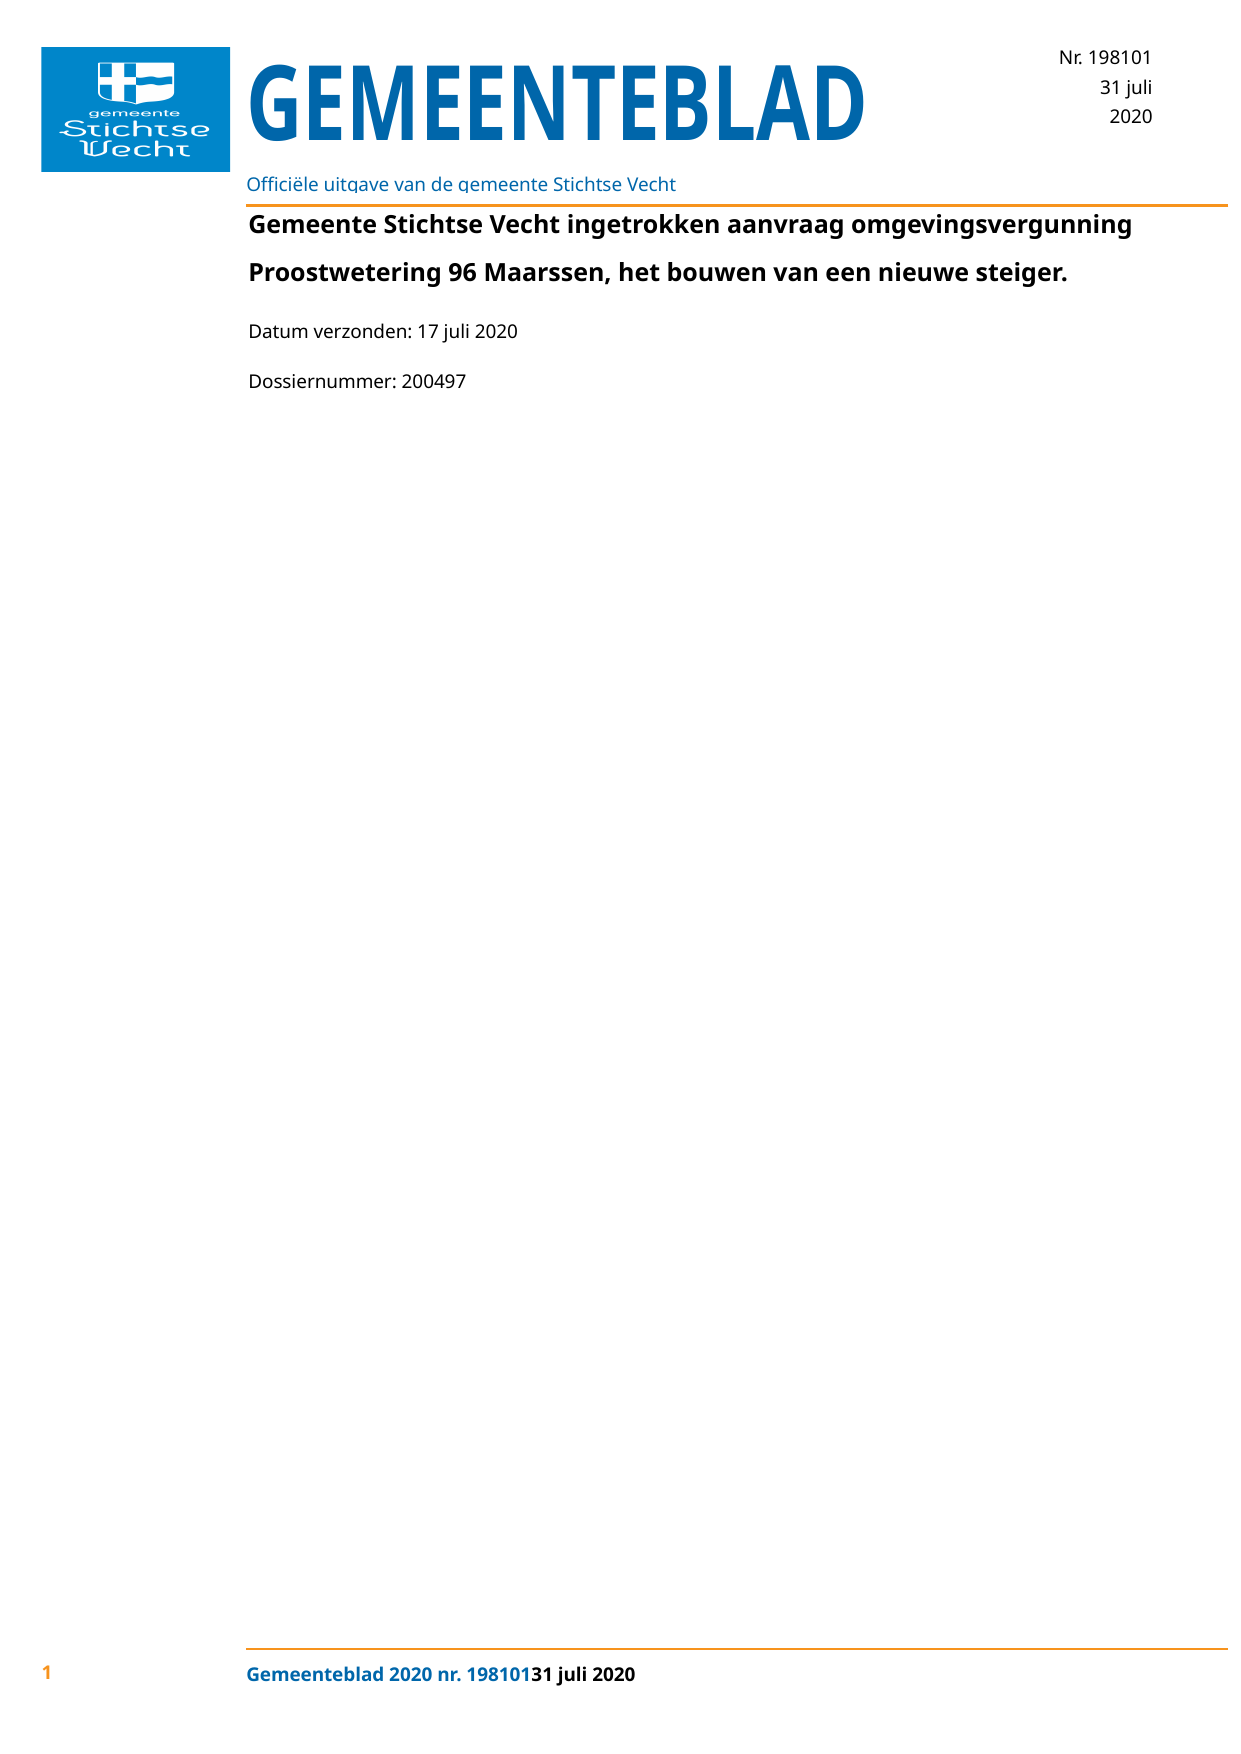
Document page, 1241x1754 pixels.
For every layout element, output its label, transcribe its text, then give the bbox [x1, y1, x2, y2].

text Dossiernummer: 200497 [248, 368, 1152, 394]
picture [137, 63, 174, 103]
text Gemeente Stichtse Vecht ingetrokken aanvraag omgevingsvergunning Proostwetering 96 Maarssen, het bouwen van een nieuwe steiger. [248, 207, 1152, 288]
picture [99, 63, 135, 101]
text Datum verzonden: 17 juli 2020 [248, 318, 1152, 344]
